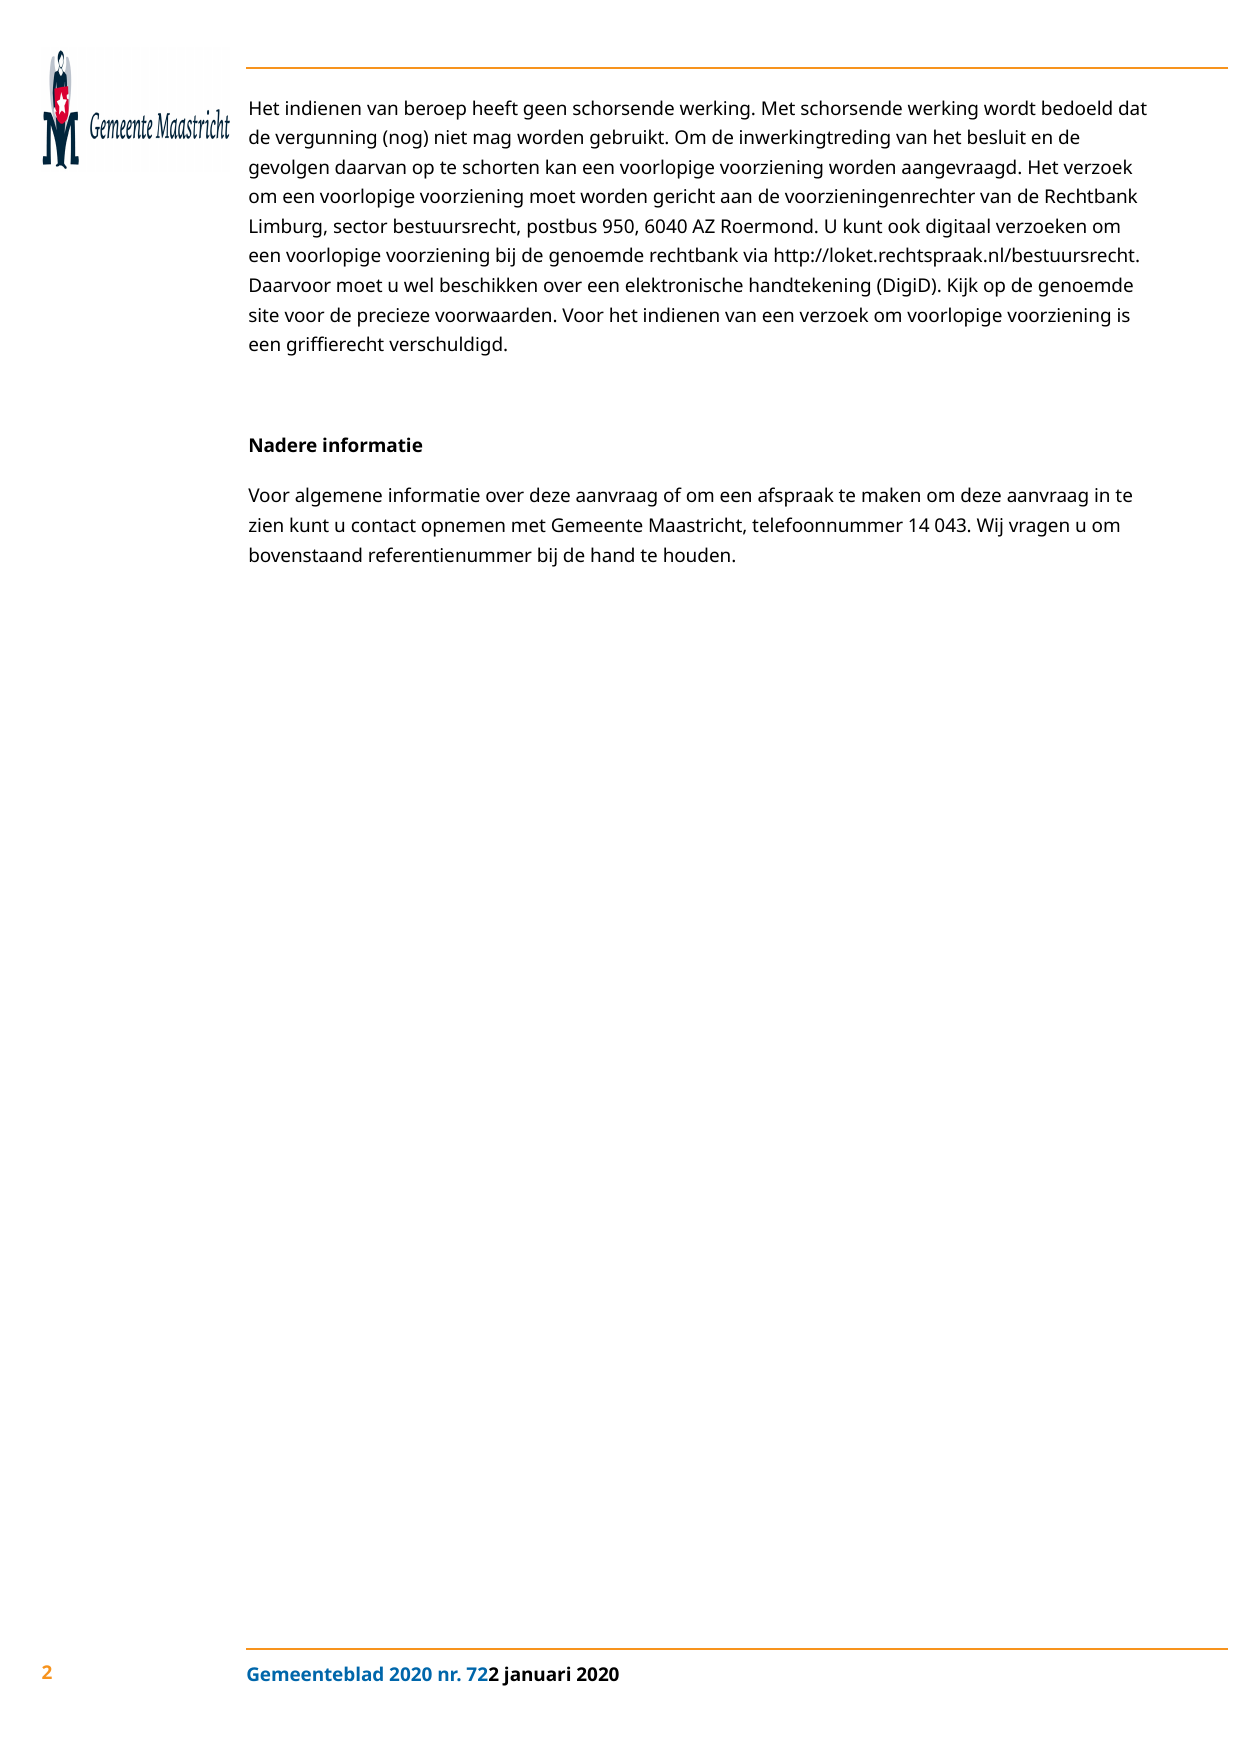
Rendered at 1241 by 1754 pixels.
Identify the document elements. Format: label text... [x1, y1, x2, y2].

text Voor algemene informatie over deze aanvraag of om een afspraak te maken om deze aanvraag in te zien kunt u contact opnemen met Gemeente Maastricht, telefoonnummer 14 043. Wij vragen u om bovenstaand referentienummer bij de hand te houden. [248, 483, 1152, 568]
text Nadere informatie [248, 432, 1152, 458]
text Het indienen van beroep heeft geen schorsende werking. Met schorsende werking wordt bedoeld dat de vergunning (nog) niet mag worden gebruikt. Om de inwerkingtreding van het besluit en de gevolgen daarvan op te schorten kan een voorlopige voorziening worden aangevraagd. Het verzoek om een voorlopige voorziening moet worden gericht aan de voorzieningenrechter van de Rechtbank Limburg, sector bestuursrecht, postbus 950, 6040 AZ Roermond. U kunt ook digitaal verzoeken om een voorlopige voorziening bij de genoemde rechtbank via http://loket.rechtspraak.nl/bestuursrecht. Daarvoor moet u wel beschikken over een elektronische handtekening (DigiD). Kijk op de genoemde site voor de precieze voorwaarden. Voor het indienen van een verzoek om voorlopige voorziening is een griffierecht verschuldigd. [248, 95, 1152, 357]
picture [41, 47, 231, 172]
